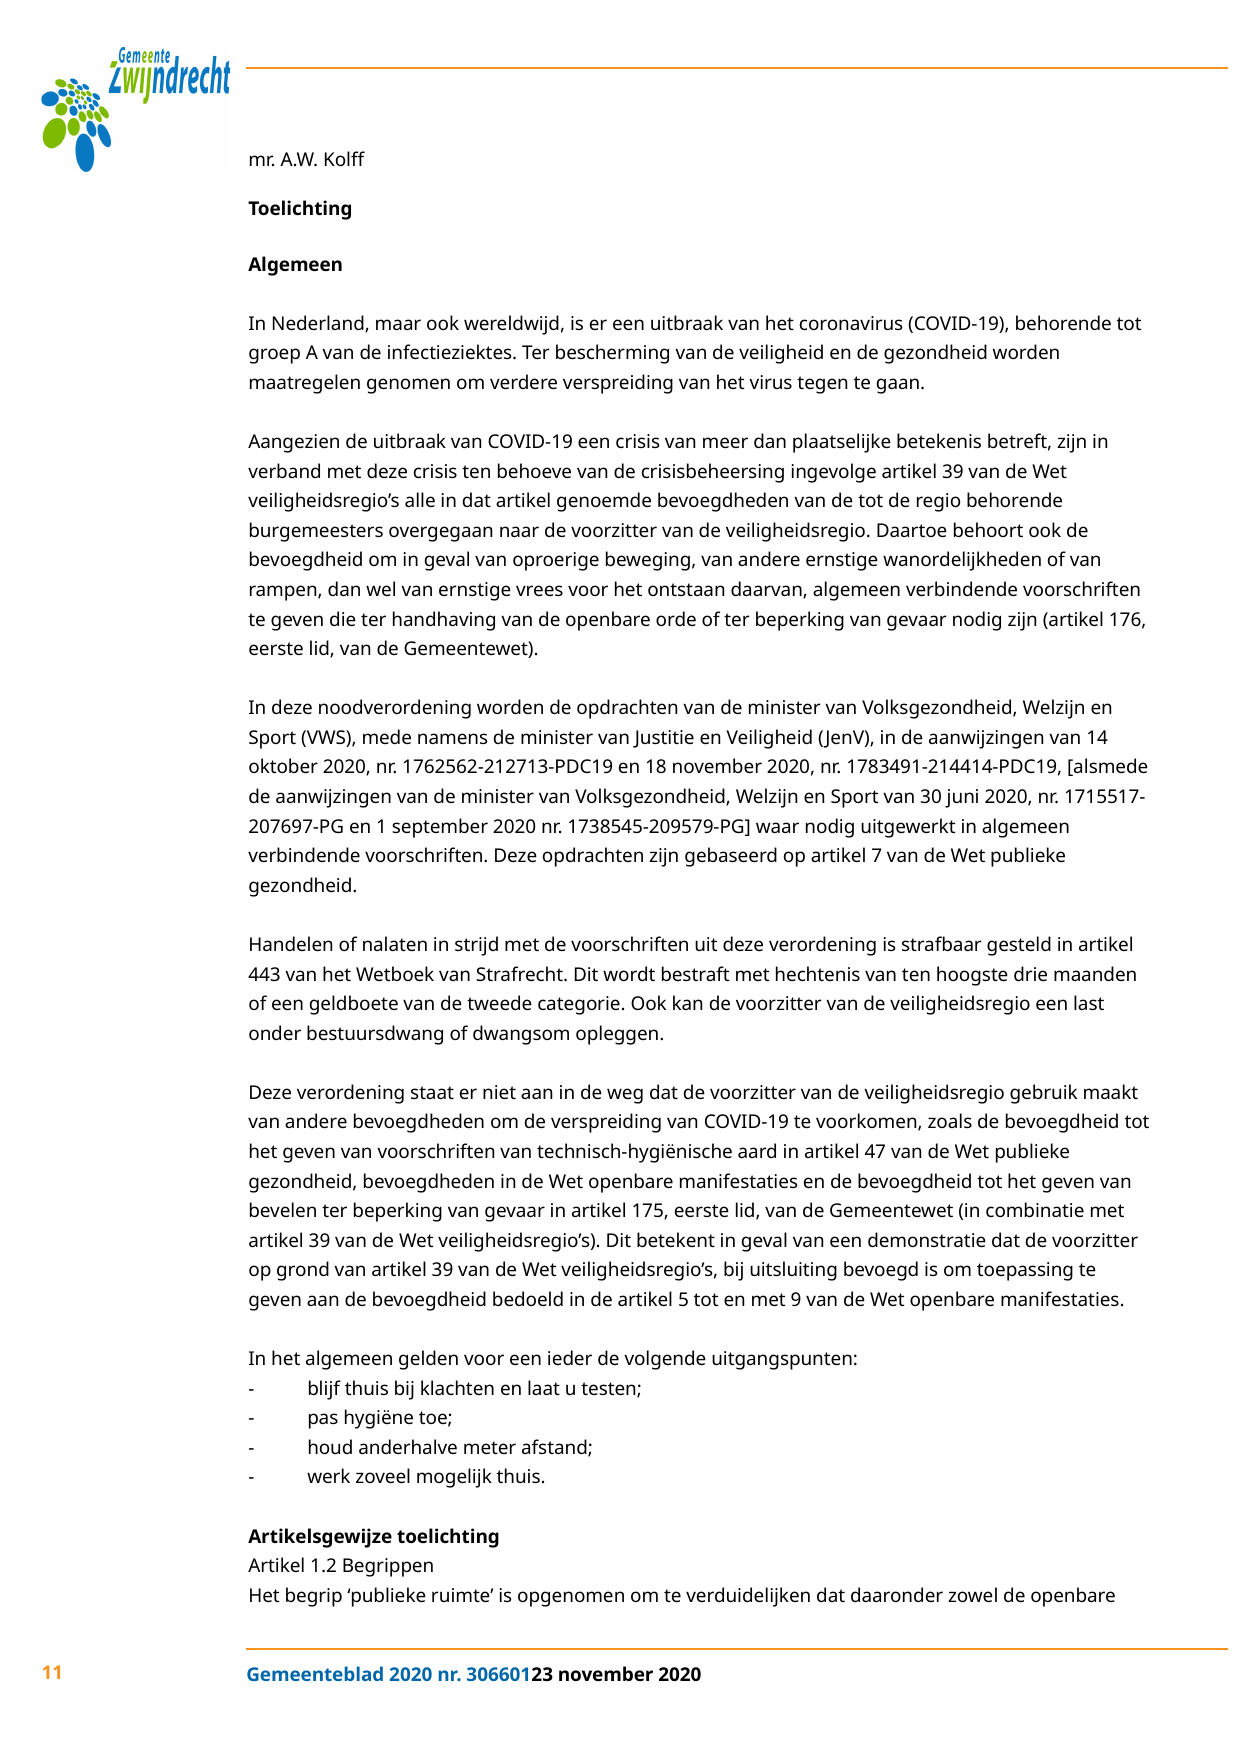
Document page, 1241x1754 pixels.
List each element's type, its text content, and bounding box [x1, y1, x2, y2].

list pas hygiëne toe; [248, 1404, 1152, 1430]
list blijf thuis bij klachten en laat u testen; [248, 1375, 1152, 1401]
text In deze noodverordening worden de opdrachten van de minister van Volksgezondheid, Welzijn en Sport (VWS), mede namens de minister van Justitie en Veiligheid (JenV), in de aanwijzingen van 14 oktober 2020, nr. 1762562-212713-PDC19 en 18 november 2020, nr. 1783491-214414-PDC19, [alsmede de aanwijzingen van de minister van Volksgezondheid, Welzijn en Sport van 30 juni 2020, nr. 1715517-207697-PG en 1 september 2020 nr. 1738545-209579-PG] waar nodig uitgewerkt in algemeen verbindende voorschriften. Deze opdrachten zijn gebaseerd op artikel 7 van de Wet publieke gezondheid. [248, 694, 1152, 898]
text Toelichting [248, 193, 1152, 221]
text In Nederland, maar ook wereldwijd, is er een uitbraak van het coronavirus (COVID-19), behorende tot groep A van de infectieziektes. Ter bescherming van de veiligheid en de gezondheid worden maatregelen genomen om verdere verspreiding van het virus tegen te gaan. [248, 310, 1152, 395]
picture [41, 47, 231, 172]
text Artikel 1.2 Begrippen [248, 1552, 1152, 1578]
text Deze verordening staat er niet aan in de weg dat de voorzitter van de veiligheidsregio gebruik maakt van andere bevoegdheden om de verspreiding van COVID-19 te voorkomen, zoals de bevoegdheid tot het geven van voorschriften van technisch-hygiënische aard in artikel 47 van de Wet publieke gezondheid, bevoegdheden in de Wet openbare manifestaties en de bevoegdheid tot het geven van bevelen ter beperking van gevaar in artikel 175, eerste lid, van de Gemeentewet (in combinatie met artikel 39 van de Wet veiligheidsregio’s). Dit betekent in geval van een demonstratie dat de voorzitter op grond van artikel 39 van de Wet veiligheidsregio’s, bij uitsluiting bevoegd is om toepassing te geven aan de bevoegdheid bedoeld in de artikel 5 tot en met 9 van de Wet openbare manifestaties. [248, 1079, 1152, 1312]
text Aangezien de uitbraak van COVID-19 een crisis van meer dan plaatselijke betekenis betreft, zijn in verband met deze crisis ten behoeve van de crisisbeheersing ingevolge artikel 39 van de Wet veiligheidsregio’s alle in dat artikel genoemde bevoegdheden van de tot de regio behorende burgemeesters overgegaan naar de voorzitter van de veiligheidsregio. Daartoe behoort ook de bevoegdheid om in geval van oproerige beweging, van andere ernstige wanordelijkheden of van rampen, dan wel van ernstige vrees voor het ontstaan daarvan, algemeen verbindende voorschriften te geven die ter handhaving van de openbare orde of ter beperking van gevaar nodig zijn (artikel 176, eerste lid, van de Gemeentewet). [248, 428, 1152, 661]
text In het algemeen gelden voor een ieder de volgende uitgangspunten: [248, 1345, 1152, 1371]
text mr. A.W. Kolff [248, 146, 1152, 172]
list werk zoveel mogelijk thuis. [248, 1464, 1152, 1489]
text Handelen of nalaten in strijd met de voorschriften uit deze verordening is strafbaar gesteld in artikel 443 van het Wetboek van Strafrecht. Dit wordt bestraft met hechtenis van ten hoogste drie maanden of een geldboete van de tweede categorie. Ook kan de voorzitter van de veiligheidsregio een last onder bestuursdwang of dwangsom opleggen. [248, 931, 1152, 1046]
text Het begrip ‘publieke ruimte’ is opgenomen om te verduidelijken dat daaronder zowel de openbare [248, 1582, 1152, 1608]
text Artikelsgewijze toelichting [248, 1523, 1152, 1549]
text Algemeen [248, 251, 1152, 277]
list houd anderhalve meter afstand; [248, 1434, 1152, 1460]
